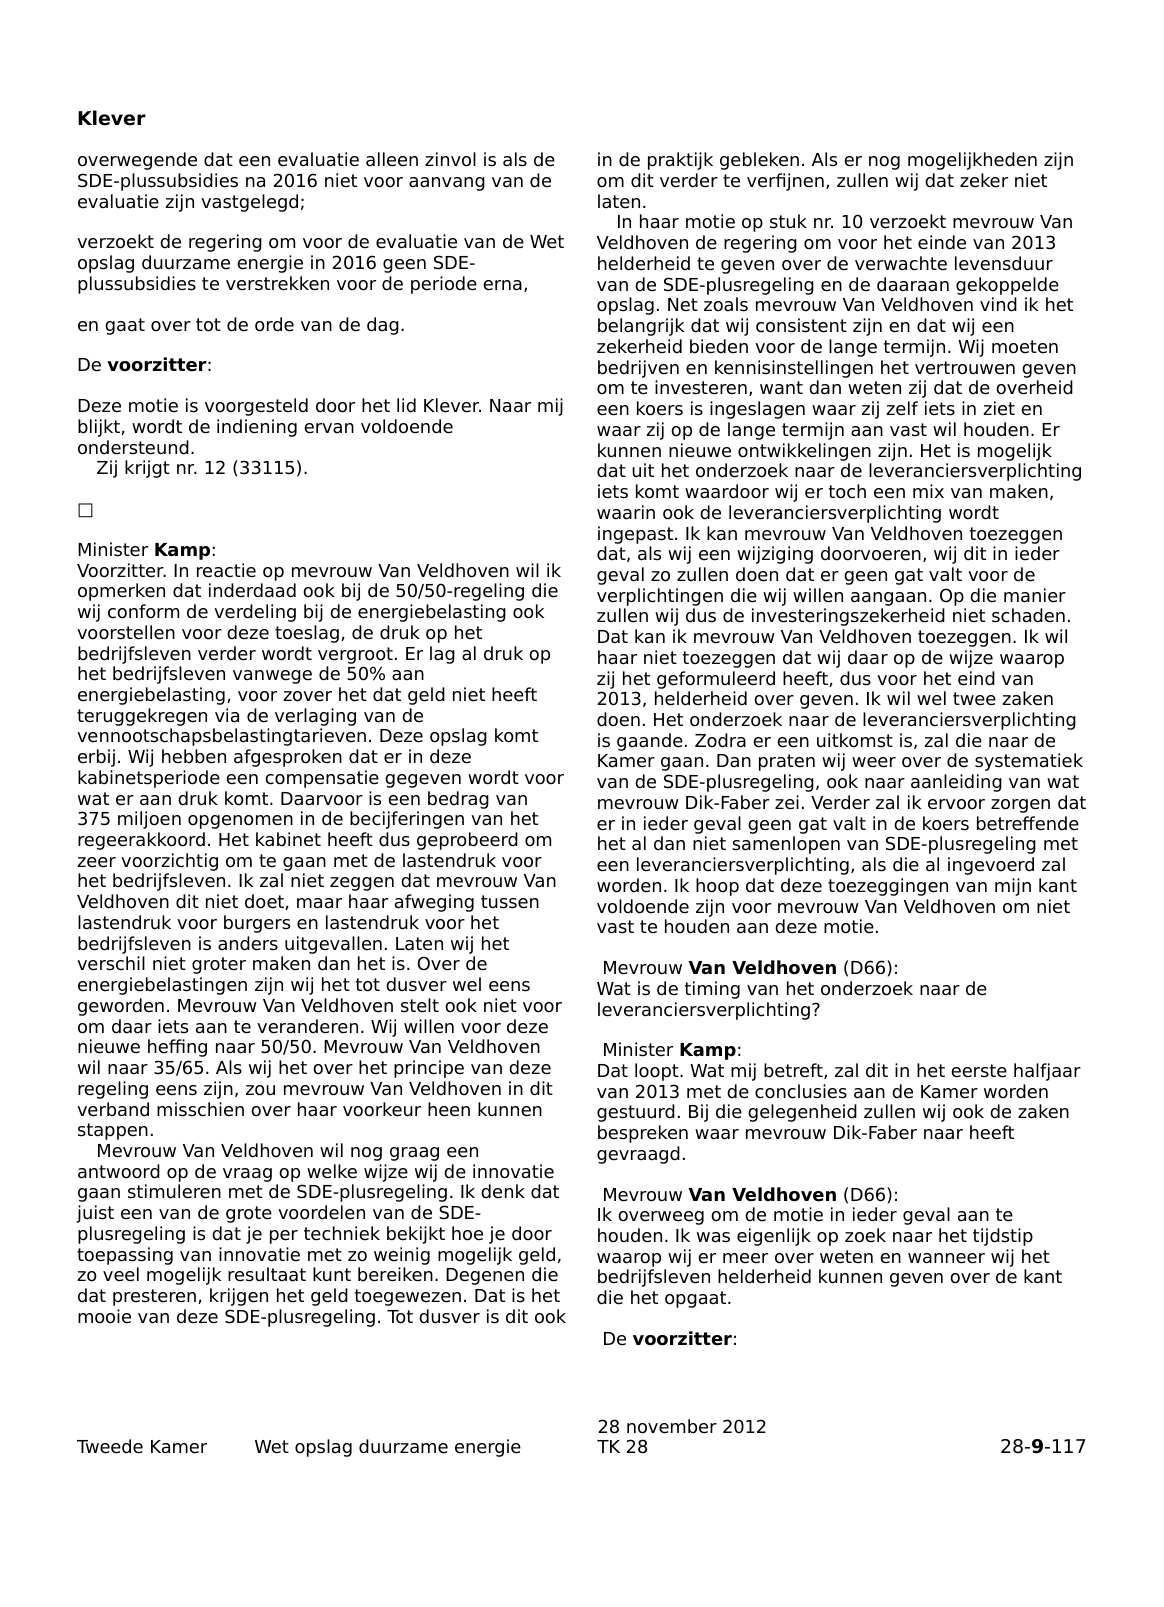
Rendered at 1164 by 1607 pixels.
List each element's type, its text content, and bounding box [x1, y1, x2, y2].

text Minister Kamp: [596, 1040, 1087, 1061]
text Minister Kamp: [77, 540, 567, 560]
text Voorzitter. In reactie op mevrouw Van Veldhoven wil ik opmerken dat inderdaad ook bij de 50/50-regeling die wij conform de verdeling bij de energiebelasting ook voorstellen voor deze toeslag, de druk op het bedrijfsleven verder wordt vergroot. Er lag al druk op het bedrijfsleven vanwege de 50% aan energiebelasting, voor zover het dat geld niet heeft teruggekregen via de verlaging van de vennootschapsbelastingtarieven. Deze opslag komt erbij. Wij hebben afgesproken dat er in deze kabinetsperiode een compensatie gegeven wordt voor wat er aan druk komt. Daarvoor is een bedrag van 375 miljoen opgenomen in de becijferingen van het regeerakkoord. Het kabinet heeft dus geprobeerd om zeer voorzichtig om te gaan met de lastendruk voor het bedrijfsleven. Ik zal niet zeggen dat mevrouw Van Veldhoven dit niet doet, maar haar afweging tussen lastendruk voor burgers en lastendruk voor het bedrijfsleven is anders uitgevallen. Laten wij het verschil niet groter maken dan het is. Over de energiebelastingen zijn wij het tot dusver wel eens geworden. Mevrouw Van Veldhoven stelt ook niet voor om daar iets aan te veranderen. Wij willen voor deze nieuwe heffing naar 50/50. Mevrouw Van Veldhoven wil naar 35/65. Als wij het over het principe van deze regeling eens zijn, zou mevrouw Van Veldhoven in dit verband misschien over haar voorkeur heen kunnen stappen. [77, 560, 567, 1141]
text verzoekt de regering om voor de evaluatie van de Wet opslag duurzame energie in 2016 geen SDE-plussubsidies te verstrekken voor de periode erna, [77, 232, 567, 294]
text Dat loopt. Wat mij betreft, zal dit in het eerste halfjaar van 2013 met de conclusies aan de Kamer worden gestuurd. Bij die gelegenheid zullen wij ook de zaken bespreken waar mevrouw Dik-Faber naar heeft gevraagd. [596, 1061, 1087, 1164]
text Zij krijgt nr. 12 (33115). [77, 458, 567, 479]
text Mevrouw Van Veldhoven (D66): [596, 958, 1087, 979]
text De voorzitter: [77, 355, 567, 376]
text □ [77, 499, 567, 520]
text Wat is de timing van het onderzoek naar de leveranciersverplichting? [596, 979, 1087, 1020]
text Deze motie is voorgesteld door het lid Klever. Naar mij blijkt, wordt de indiening ervan voldoende ondersteund. [77, 396, 567, 458]
text overwegende dat een evaluatie alleen zinvol is als de SDE-plussubsidies na 2016 niet voor aanvang van de evaluatie zijn vastgelegd; [77, 150, 567, 212]
text Mevrouw Van Veldhoven wil nog graag een antwoord op de vraag op welke wijze wij de innovatie gaan stimuleren met de SDE-plusregeling. Ik denk dat juist een van de grote voordelen van de SDE-plusregeling is dat je per techniek bekijkt hoe je door toepassing van innovatie met zo weinig mogelijk geld, zo veel mogelijk resultaat kunt bereiken. Degenen die dat presteren, krijgen het geld toegewezen. Dat is het mooie van deze SDE-plusregeling. Tot dusver is dit ook [77, 1141, 567, 1327]
text In haar motie op stuk nr. 10 verzoekt mevrouw Van Veldhoven de regering om voor het einde van 2013 helderheid te geven over de verwachte levensduur van de SDE-plusregeling en de daaraan gekoppelde opslag. Net zoals mevrouw Van Veldhoven vind ik het belangrijk dat wij consistent zijn en dat wij een zekerheid bieden voor de lange termijn. Wij moeten bedrijven en kennisinstellingen het vertrouwen geven om te investeren, want dan weten zij dat de overheid een koers is ingeslagen waar zij zelf iets in ziet en waar zij op de lange termijn aan vast wil houden. Er kunnen nieuwe ontwikkelingen zijn. Het is mogelijk dat uit het onderzoek naar de leveranciersverplichting iets komt waardoor wij er toch een mix van maken, waarin ook de leveranciersverplichting wordt ingepast. Ik kan mevrouw Van Veldhoven toezeggen dat, als wij een wijziging doorvoeren, wij dit in ieder geval zo zullen doen dat er geen gat valt voor de verplichtingen die wij willen aangaan. Op die manier zullen wij dus de investeringszekerheid niet schaden. Dat kan ik mevrouw Van Veldhoven toezeggen. Ik wil haar niet toezeggen dat wij daar op de wijze waarop zij het geformuleerd heeft, dus voor het eind van 2013, helderheid over geven. Ik wil wel twee zaken doen. Het onderzoek naar de leveranciersverplichting is gaande. Zodra er een uitkomst is, zal die naar de Kamer gaan. Dan praten wij weer over de systematiek van de SDE-plusregeling, ook naar aanleiding van wat mevrouw Dik-Faber zei. Verder zal ik ervoor zorgen dat er in ieder geval geen gat valt in de koers betreffende het al dan niet samenlopen van SDE-plusregeling met een leveranciersverplichting, als die al ingevoerd zal worden. Ik hoop dat deze toezeggingen van mijn kant voldoende zijn voor mevrouw Van Veldhoven om niet vast te houden aan deze motie. [596, 212, 1087, 938]
text Ik overweeg om de motie in ieder geval aan te houden. Ik was eigenlijk op zoek naar het tijdstip waarop wij er meer over weten en wanneer wij het bedrijfsleven helderheid kunnen geven over de kant die het opgaat. [596, 1205, 1087, 1309]
text en gaat over tot de orde van de dag. [77, 314, 567, 335]
text in de praktijk gebleken. Als er nog mogelijkheden zijn om dit verder te verfijnen, zullen wij dat zeker niet laten. [596, 150, 1087, 212]
text Mevrouw Van Veldhoven (D66): [596, 1184, 1087, 1205]
text De voorzitter: [596, 1329, 1087, 1349]
